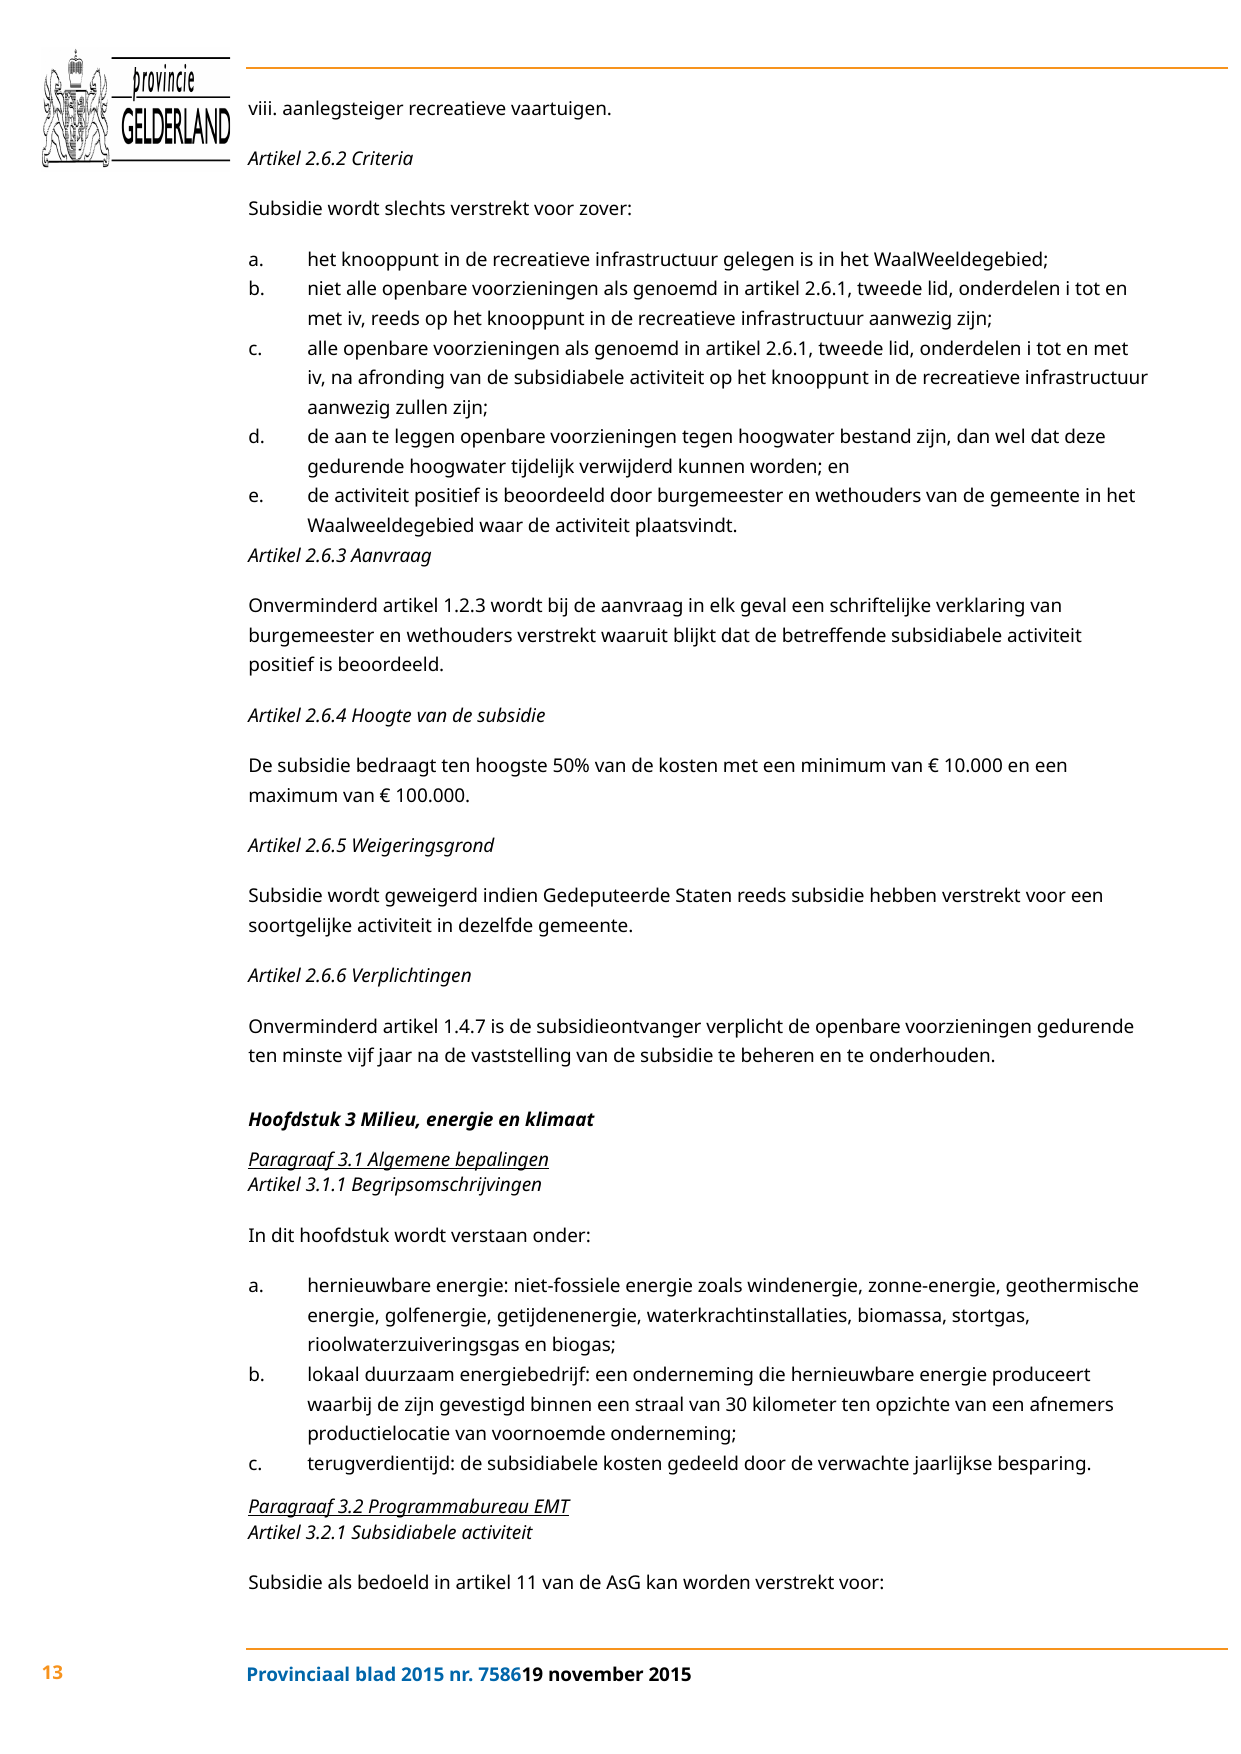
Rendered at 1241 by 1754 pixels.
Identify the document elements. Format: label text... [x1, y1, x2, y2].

text Subsidie wordt slechts verstrekt voor zover: [248, 196, 1152, 221]
text Subsidie wordt geweigerd indien Gedeputeerde Staten reeds subsidie hebben verstrekt voor een soortgelijke activiteit in dezelfde gemeente. [248, 883, 1152, 938]
list terugverdientijd: de subsidiabele kosten gedeeld door de verwachte jaarlijkse besparing. [248, 1450, 1152, 1476]
list lokaal duurzaam energiebedrijf: een onderneming die hernieuwbare energie produceert waarbij de zijn gevestigd binnen een straal van 30 kilometer ten opzichte van een afnemers productielocatie van voornoemde onderneming; [248, 1361, 1152, 1446]
text De subsidie bedraagt ten hoogste 50% van de kosten met een minimum van € 10.000 en een maximum van € 100.000. [248, 752, 1152, 808]
text Onverminderd artikel 1.2.3 wordt bij de aanvraag in elk geval een schriftelijke verklaring van burgemeester en wethouders verstrekt waaruit blijkt dat de betreffende subsidiabele activiteit positief is beoordeeld. [248, 592, 1152, 677]
text Paragraaf 3.1 Algemene bepalingen [248, 1146, 1152, 1172]
text Artikel 3.1.1 Begripsomschrijvingen [248, 1172, 1152, 1197]
text Onverminderd artikel 1.4.7 is de subsidieontvanger verplicht de openbare voorzieningen gedurende ten minste vijf jaar na de vaststelling van de subsidie te beheren en te onderhouden. [248, 1013, 1152, 1068]
text Artikel 3.2.1 Subsidiabele activiteit [248, 1519, 1152, 1544]
list alle openbare voorzieningen als genoemd in artikel 2.6.1, tweede lid, onderdelen i tot en met iv, na afronding van de subsidiabele activiteit op het knooppunt in de recreatieve infrastructuur aanwezig zullen zijn; [248, 335, 1152, 420]
text Artikel 2.6.4 Hoogte van de subsidie [248, 702, 1152, 728]
text Artikel 2.6.6 Verplichtingen [248, 963, 1152, 988]
text Hoofdstuk 3 Milieu, energie en klimaat [248, 1107, 1152, 1132]
picture [41, 47, 231, 172]
text viii. aanlegsteiger recreatieve vaartuigen. [248, 95, 1152, 121]
list hernieuwbare energie: niet-fossiele energie zoals windenergie, zonne-energie, geothermische energie, golfenergie, getijdenenergie, waterkrachtinstallaties, biomassa, stortgas, rioolwaterzuiveringsgas en biogas; [248, 1272, 1152, 1357]
text Subsidie als bedoeld in artikel 11 van de AsG kan worden verstrekt voor: [248, 1569, 1152, 1595]
text Artikel 2.6.5 Weigeringsgrond [248, 832, 1152, 858]
text Artikel 2.6.2 Criteria [248, 145, 1152, 171]
list de activiteit positief is beoordeeld door burgemeester en wethouders van de gemeente in het Waalweeldegebied waar de activiteit plaatsvindt. [248, 483, 1152, 538]
list niet alle openbare voorzieningen als genoemd in artikel 2.6.1, tweede lid, onderdelen i tot en met iv, reeds op het knooppunt in de recreatieve infrastructuur aanwezig zijn; [248, 276, 1152, 331]
text Paragraaf 3.2 Programmabureau EMT [248, 1493, 1152, 1519]
list het knooppunt in de recreatieve infrastructuur gelegen is in het WaalWeeldegebied; [248, 246, 1152, 272]
text Artikel 2.6.3 Aanvraag [248, 542, 1152, 568]
text In dit hoofdstuk wordt verstaan onder: [248, 1222, 1152, 1248]
list de aan te leggen openbare voorzieningen tegen hoogwater bestand zijn, dan wel dat deze gedurende hoogwater tijdelijk verwijderd kunnen worden; en [248, 423, 1152, 479]
